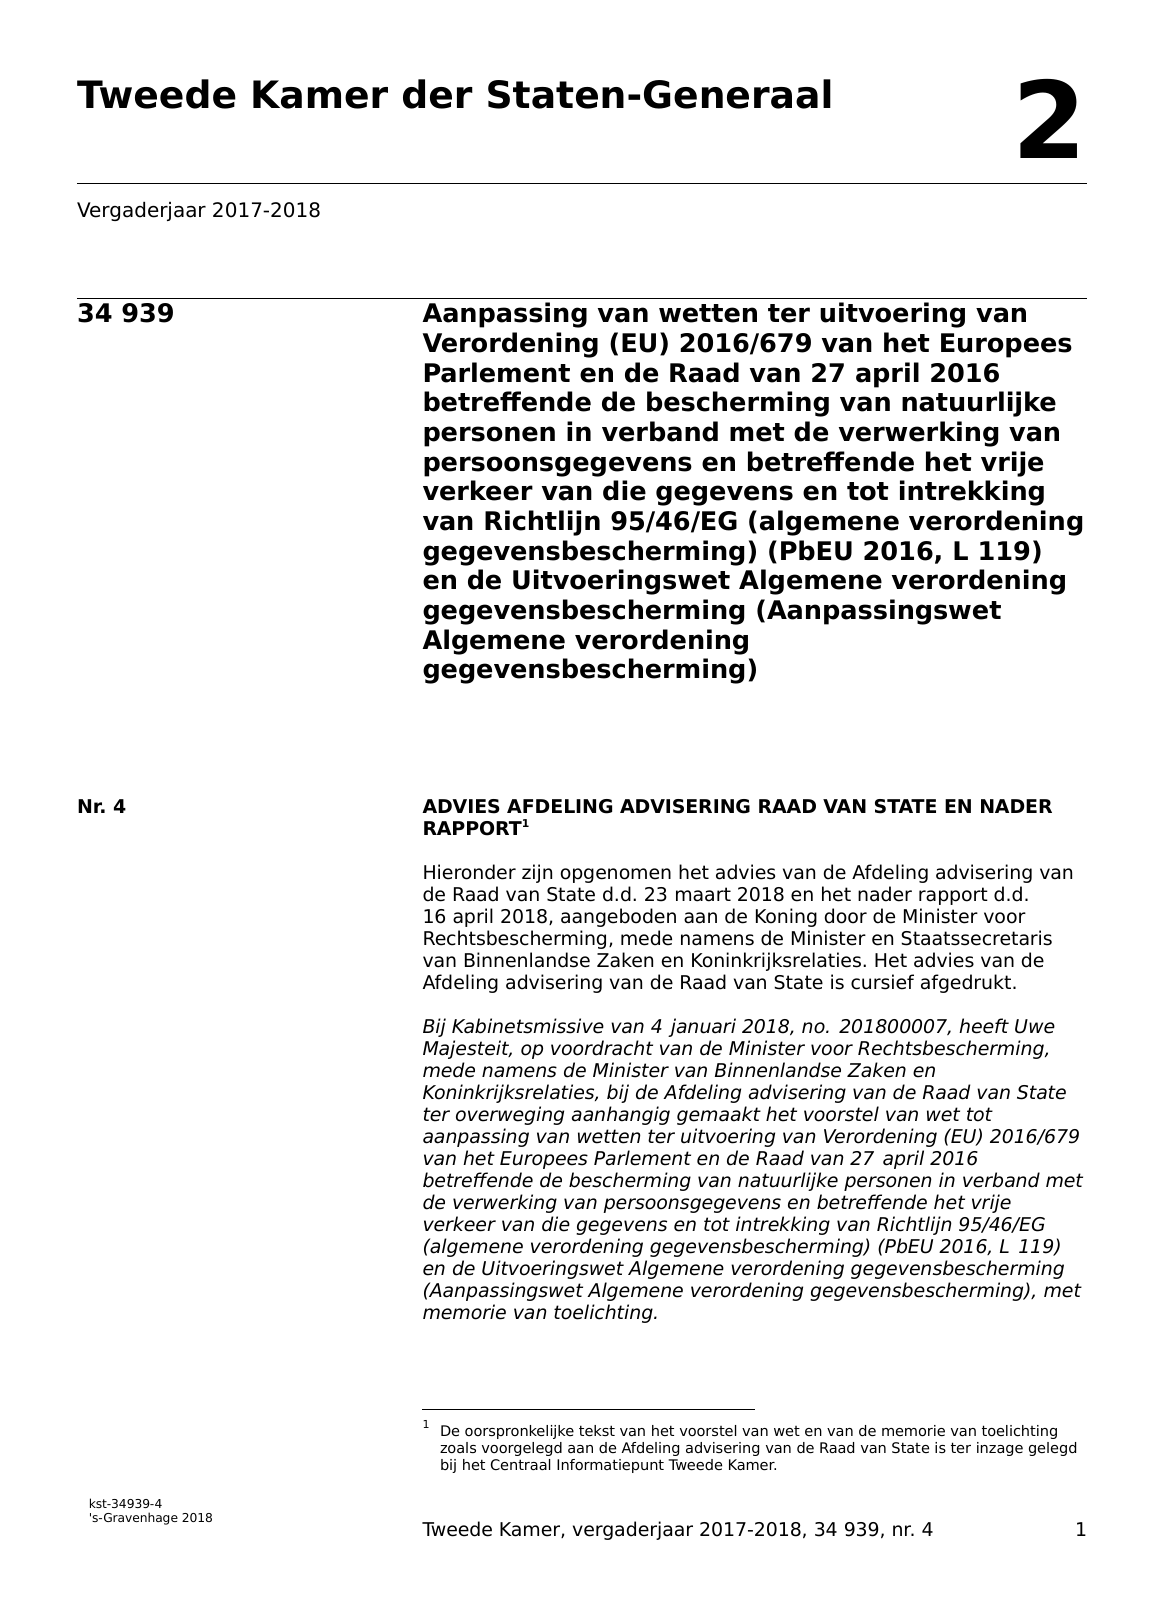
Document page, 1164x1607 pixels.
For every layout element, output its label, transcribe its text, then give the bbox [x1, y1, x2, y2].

table_header Tweede Kamer der Staten-Generaal [77, 59, 886, 183]
table_cell Vergaderjaar 2017-2018 [77, 184, 1087, 298]
text Hieronder zijn opgenomen het advies van de Afdeling advisering van de Raad van State d.d. 23 maart 2018 en het nader rapport d.d. 16 april 2018, aangeboden aan de Koning door de Minister voor Rechtsbescherming, mede namens de Minister en Staatssecretaris van Binnenlandse Zaken en Koninkrijksrelaties. Het advies van de Afdeling advisering van de Raad van State is cursief afgedrukt. [422, 862, 1087, 994]
subtitle Nr. 4 ADVIES AFDELING ADVISERING RAAD VAN STATE EN NADER RAPPORT [77, 796, 1087, 840]
table_header 2 [886, 59, 1087, 183]
text kst-34939-4 [88, 1497, 323, 1511]
text De oorspronkelijke tekst van het voorstel van wet en van de memorie van toelichting zoals voorgelegd aan de Afdeling advisering van de Raad van State is ter inzage gelegd bij het Centraal Informatiepunt Tweede Kamer. [422, 1418, 1087, 1474]
text Bij Kabinetsmissive van 4 januari 2018, no. 201800007, heeft Uwe Majesteit, op voordracht van de Minister voor Rechtsbescherming, mede namens de Minister van Binnenlandse Zaken en Koninkrijksrelaties, bij de Afdeling advisering van de Raad van State ter overweging aanhangig gemaakt het voorstel van wet tot aanpassing van wetten ter uitvoering van Verordening (EU) 2016/679 van het Europees Parlement en de Raad van 27 april 2016 betreffende de bescherming van natuurlijke personen in verband met de verwerking van persoonsgegevens en betreffende het vrije verkeer van die gegevens en tot intrekking van Richtlijn 95/46/EG (algemene verordening gegevensbescherming) (PbEU 2016, L 119) en de Uitvoeringswet Algemene verordening gegevensbescherming (Aanpassingswet Algemene verordening gegevensbescherming), met memorie van toelichting. [422, 1016, 1087, 1324]
subtitle 34 939 Aanpassing van wetten ter uitvoering van Verordening (EU) 2016/679 van het Europees Parlement en de Raad van 27 april 2016 betreffende de bescherming van natuurlijke personen in verband met de verwerking van persoonsgegevens en betreffende het vrije verkeer van die gegevens en tot intrekking van Richtlijn 95/46/EG (algemene verordening gegevensbescherming) (PbEU 2016, L 119) en de Uitvoeringswet Algemene verordening gegevensbescherming (Aanpassingswet Algemene verordening gegevensbescherming) [77, 299, 1087, 685]
text 's-Gravenhage 2018 [88, 1511, 323, 1525]
